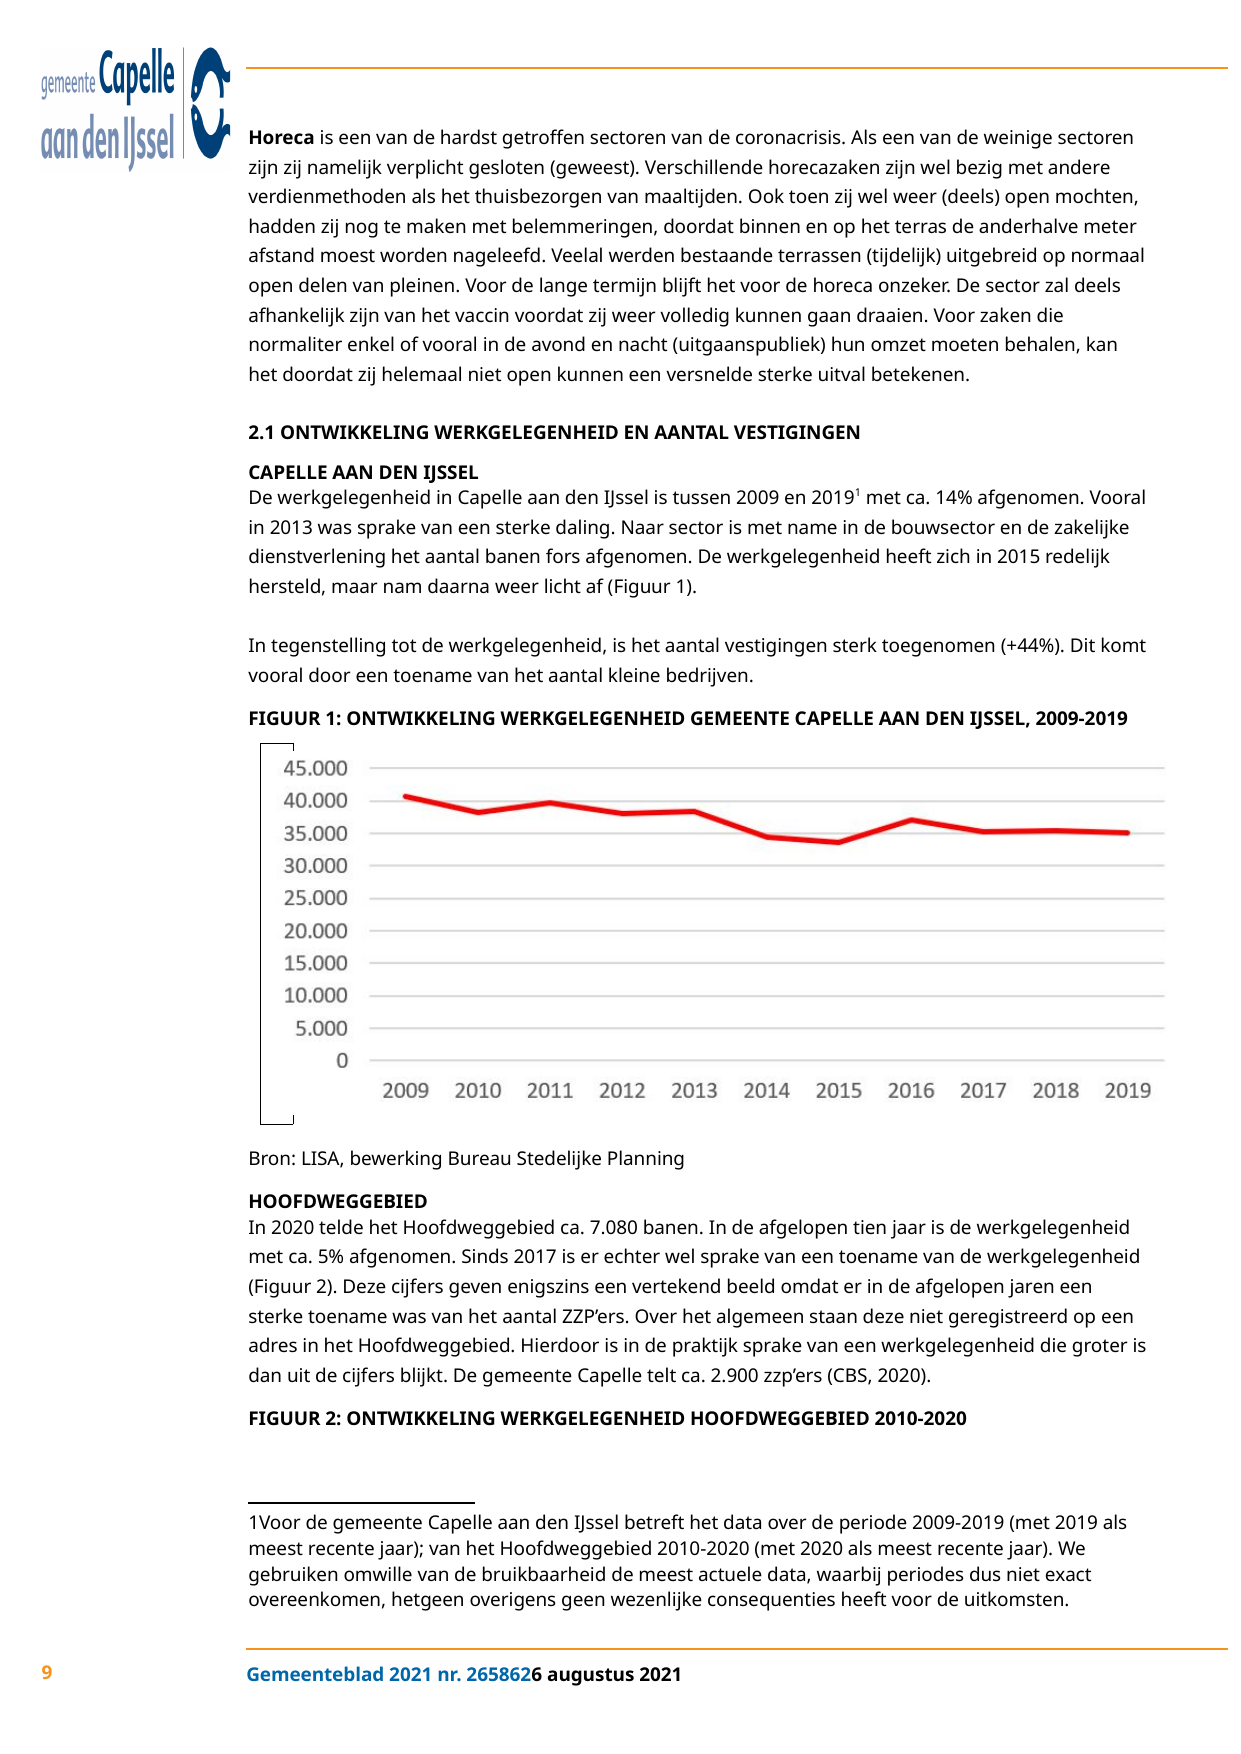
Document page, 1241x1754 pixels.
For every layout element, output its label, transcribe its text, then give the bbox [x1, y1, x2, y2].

text FIGUUR 1: ONTWIKKELING WERKGELEGENHEID GEMEENTE CAPELLE AAN DEN IJSSEL, 2009-2019 [248, 705, 1152, 731]
text De werkgelegenheid in Capelle aan den IJssel is tussen 2009 en 2019 met ca. 14% afgenomen. Vooral in 2013 was sprake van een sterke daling. Naar sector is met name in de bouwsector en de zakelijke dienstverlening het aantal banen fors afgenomen. De werkgelegenheid heeft zich in 2015 redelijk hersteld, maar nam daarna weer licht af (Figuur 1). [248, 484, 1152, 599]
picture [268, 751, 1173, 1115]
text HOOFDWEGGEBIED [248, 1188, 1152, 1214]
text Voor de gemeente Capelle aan den IJssel betreft het data over de periode 2009-2019 (met 2019 als meest recente jaar); van het Hoofdweggebied 2010-2020 (met 2020 als meest recente jaar). We gebruiken omwille van de bruikbaarheid de meest actuele data, waarbij periodes dus niet exact overeenkomen, hetgeen overigens geen wezenlijke consequenties heeft voor de uitkomsten. [248, 1509, 1152, 1612]
text CAPELLE AAN DEN IJSSEL [248, 459, 1152, 484]
text 2.1 ONTWIKKELING WERKGELEGENHEID EN AANTAL VESTIGINGEN [248, 419, 1152, 445]
text In 2020 telde het Hoofdweggebied ca. 7.080 banen. In de afgelopen tien jaar is de werkgelegenheid met ca. 5% afgenomen. Sinds 2017 is er echter wel sprake van een toename van de werkgelegenheid (Figuur 2). Deze cijfers geven enigszins een vertekend beeld omdat er in de afgelopen jaren een sterke toename was van het aantal ZZP’ers. Over het algemeen staan deze niet geregistreerd op een adres in het Hoofdweggebied. Hierdoor is in de praktijk sprake van een werkgelegenheid die groter is dan uit de cijfers blijkt. De gemeente Capelle telt ca. 2.900 zzp’ers (CBS, 2020). [248, 1214, 1152, 1388]
picture [41, 47, 231, 172]
text In tegenstelling tot de werkgelegenheid, is het aantal vestigingen sterk toegenomen (+44%). Dit komt vooral door een toename van het aantal kleine bedrijven. [248, 632, 1152, 688]
text FIGUUR 2: ONTWIKKELING WERKGELEGENHEID HOOFDWEGGEBIED 2010-2020 [248, 1405, 1152, 1431]
table_header Horeca is een van de hardst getroffen sectoren van de coronacrisis. Als een van de weinige sectoren zijn zij namelijk verplicht gesloten (geweest). Verschillende horecazaken zijn wel bezig met andere verdienmethoden als het thuisbezorgen van maaltijden. Ook toen zij wel weer (deels) open mochten, hadden zij nog te maken met belemmeringen, doordat binnen en op het terras de anderhalve meter afstand moest worden nageleefd. Veelal werden bestaande terrassen (tijdelijk) uitgebreid op normaal open delen van pleinen. Voor de lange termijn blijft het voor de horeca onzeker. De sector zal deels afhankelijk zijn van het vaccin voordat zij weer volledig kunnen gaan draaien. Voor zaken die normaliter enkel of vooral in de avond en nacht (uitgaanspubliek) hun omzet moeten behalen, kan het doordat zij helemaal niet open kunnen een versnelde sterke uitval betekenen. [248, 95, 1152, 387]
text Bron: LISA, bewerking Bureau Stedelijke Planning [248, 1145, 1152, 1171]
